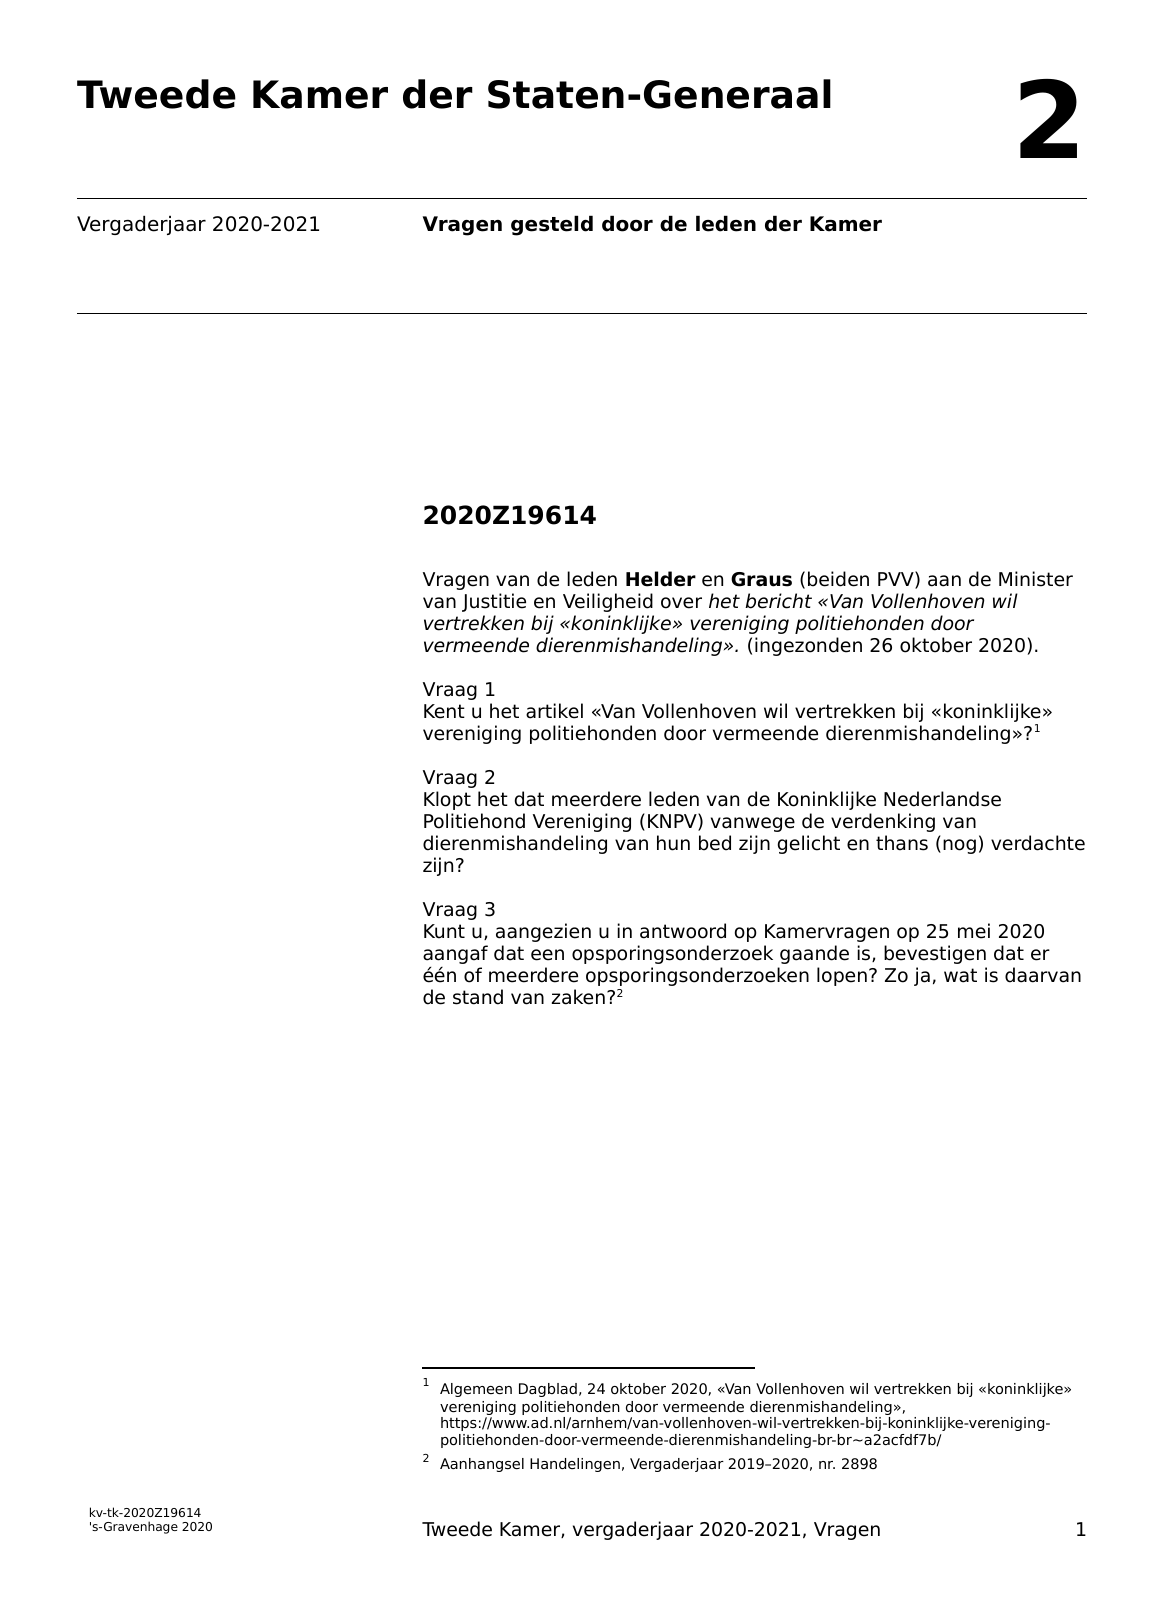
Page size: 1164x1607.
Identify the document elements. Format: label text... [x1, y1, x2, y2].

text Kunt u, aangezien u in antwoord op Kamervragen op 25 mei 2020 aangaf dat een opsporingsonderzoek gaande is, bevestigen dat er één of meerdere opsporingsonderzoeken lopen? Zo ja, wat is daarvan de stand van zaken? [422, 921, 1087, 1009]
text Aanhangsel Handelingen, Vergaderjaar 2019–2020, nr. 2898 [422, 1452, 1087, 1474]
text kv-tk-2020Z19614 [88, 1506, 323, 1520]
text Klopt het dat meerdere leden van de Koninklijke Nederlandse Politiehond Vereniging (KNPV) vanwege de verdenking van dierenmishandeling van hun bed zijn gelicht en thans (nog) verdachte zijn? [422, 789, 1087, 877]
text Algemeen Dagblad, 24 oktober 2020, «Van Vollenhoven wil vertrekken bij «koninklijke» vereniging politiehonden door vermeende dierenmishandeling», https://www.ad.nl/arnhem/van-vollenhoven-wil-vertrekken-bij-koninklijke-vereniging-politiehonden-door-vermeende-dierenmishandeling-br-br~a2acfdf7b/ [422, 1377, 1087, 1449]
text 's-Gravenhage 2020 [88, 1520, 323, 1534]
table_header Tweede Kamer der Staten-Generaal [77, 59, 886, 198]
table_cell Vragen gesteld door de leden der Kamer [422, 199, 1087, 313]
table_header 2 [886, 59, 1087, 198]
text Vragen van de leden Helder en Graus (beiden PVV) aan de Minister van Justitie en Veiligheid over het bericht «Van Vollenhoven wil vertrekken bij «koninklijke» vereniging politiehonden door vermeende dierenmishandeling». (ingezonden 26 oktober 2020). [422, 569, 1087, 657]
table_cell Vergaderjaar 2020-2021 [77, 199, 422, 313]
text Kent u het artikel «Van Vollenhoven wil vertrekken bij «koninklijke» vereniging politiehonden door vermeende dierenmishandeling»? [422, 701, 1087, 745]
text Vraag 2 [422, 767, 1087, 789]
text Vraag 1 [422, 679, 1087, 701]
text Vraag 3 [422, 899, 1087, 921]
text 2020Z19614 [422, 501, 1087, 531]
